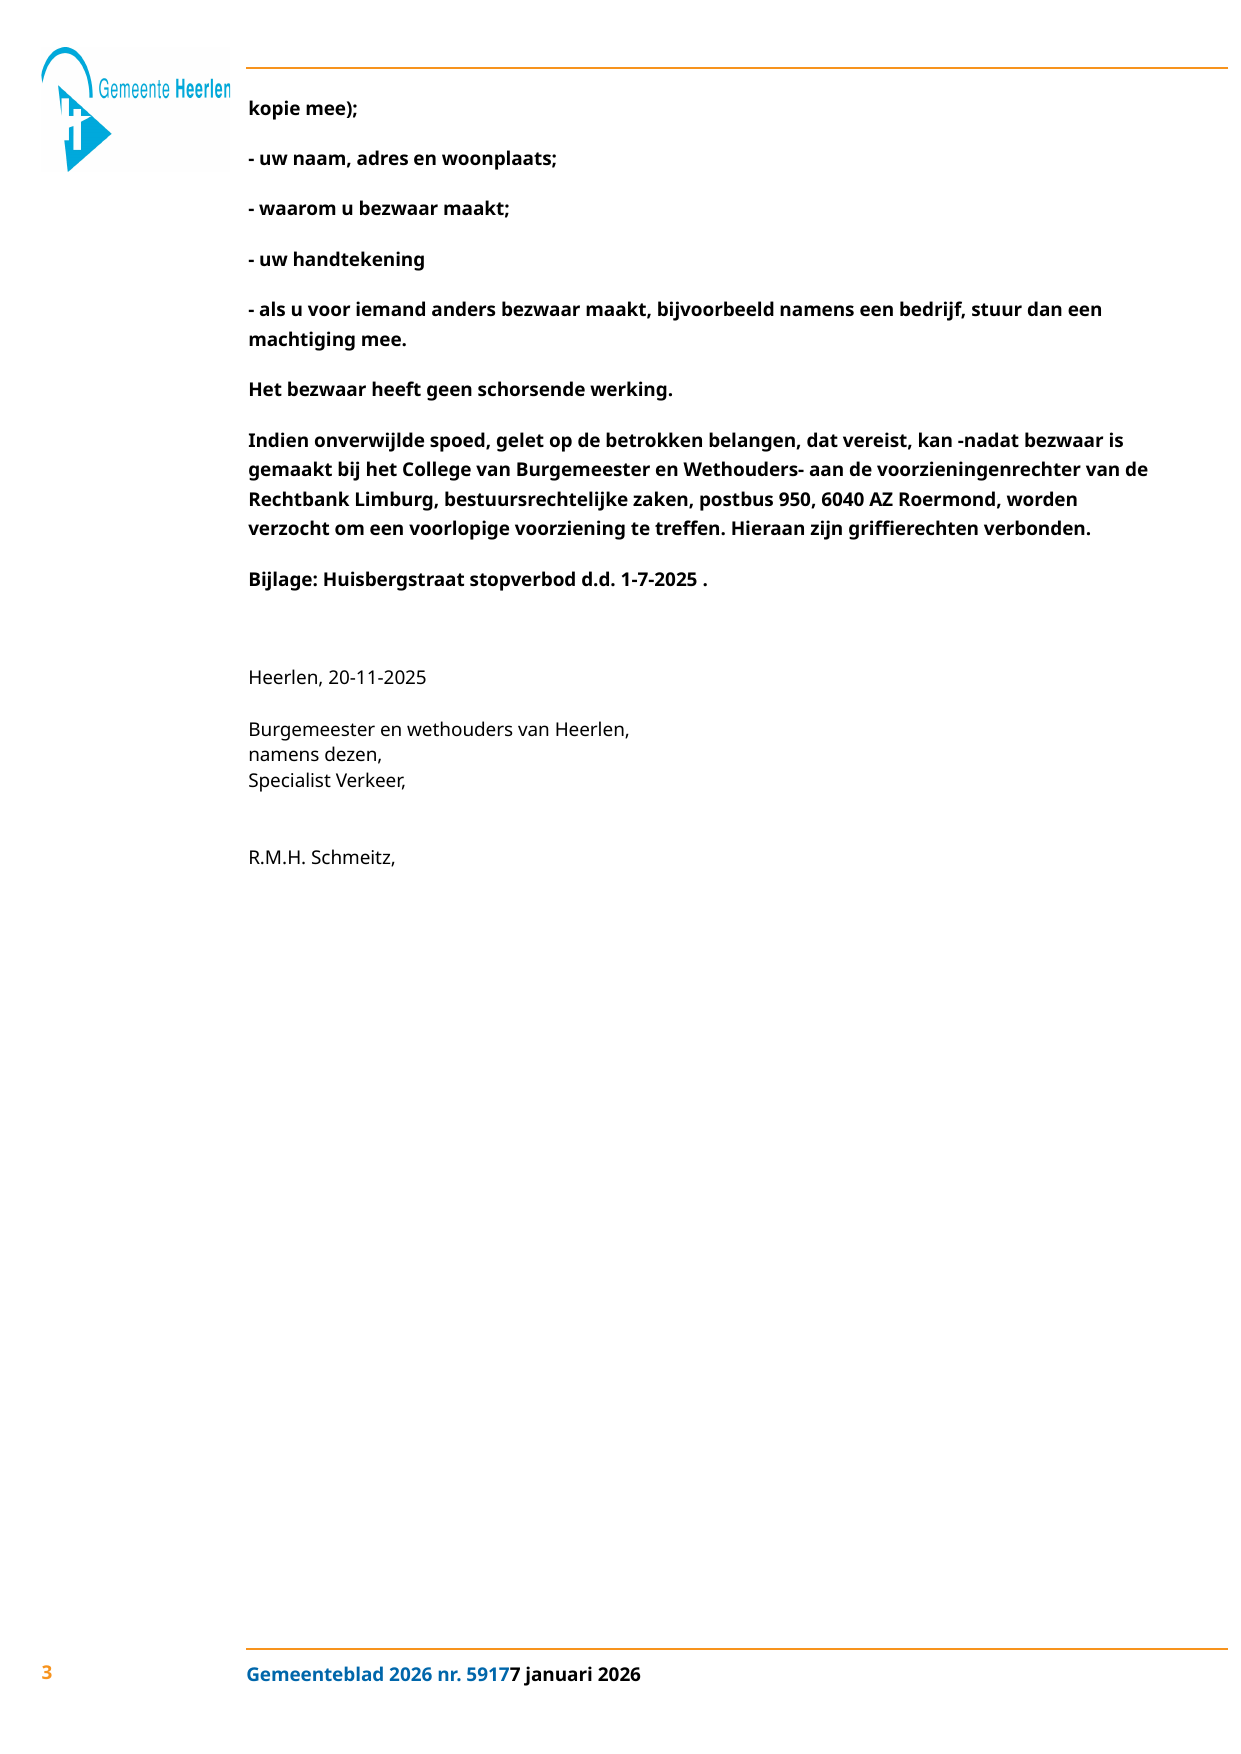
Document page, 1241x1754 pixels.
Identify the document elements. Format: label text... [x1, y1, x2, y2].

text Bijlage: Huisbergstraat stopverbod d.d. 1-7-2025 . [248, 566, 1152, 592]
text Het bezwaar heeft geen schorsende werking. [248, 376, 1152, 402]
text - uw handtekening [248, 246, 1152, 272]
text Indien onverwijlde spoed, gelet op de betrokken belangen, dat vereist, kan -nadat bezwaar is gemaakt bij het College van Burgemeester en Wethouders- aan de voorzieningenrechter van de Rechtbank Limburg, bestuursrechtelijke zaken, postbus 950, 6040 AZ Roermond, worden verzocht om een voorlopige voorziening te treffen. Hieraan zijn griffierechten verbonden. [248, 427, 1152, 541]
text Specialist Verkeer, [248, 767, 1152, 793]
text namens dezen, [248, 741, 1152, 767]
picture [41, 47, 231, 172]
picture [41, 47, 59, 70]
text R.M.H. Schmeitz, [248, 844, 1152, 870]
text - waarom u bezwaar maakt; [248, 196, 1152, 221]
text - als u voor iemand anders bezwaar maakt, bijvoorbeeld namens een bedrijf, stuur dan een machtiging mee. [248, 296, 1152, 352]
text - uw naam, adres en woonplaats; [248, 145, 1152, 171]
text Heerlen, 20-11-2025 [248, 664, 1152, 690]
text kopie mee); [248, 95, 1152, 121]
text Burgemeester en wethouders van Heerlen, [248, 716, 1152, 741]
